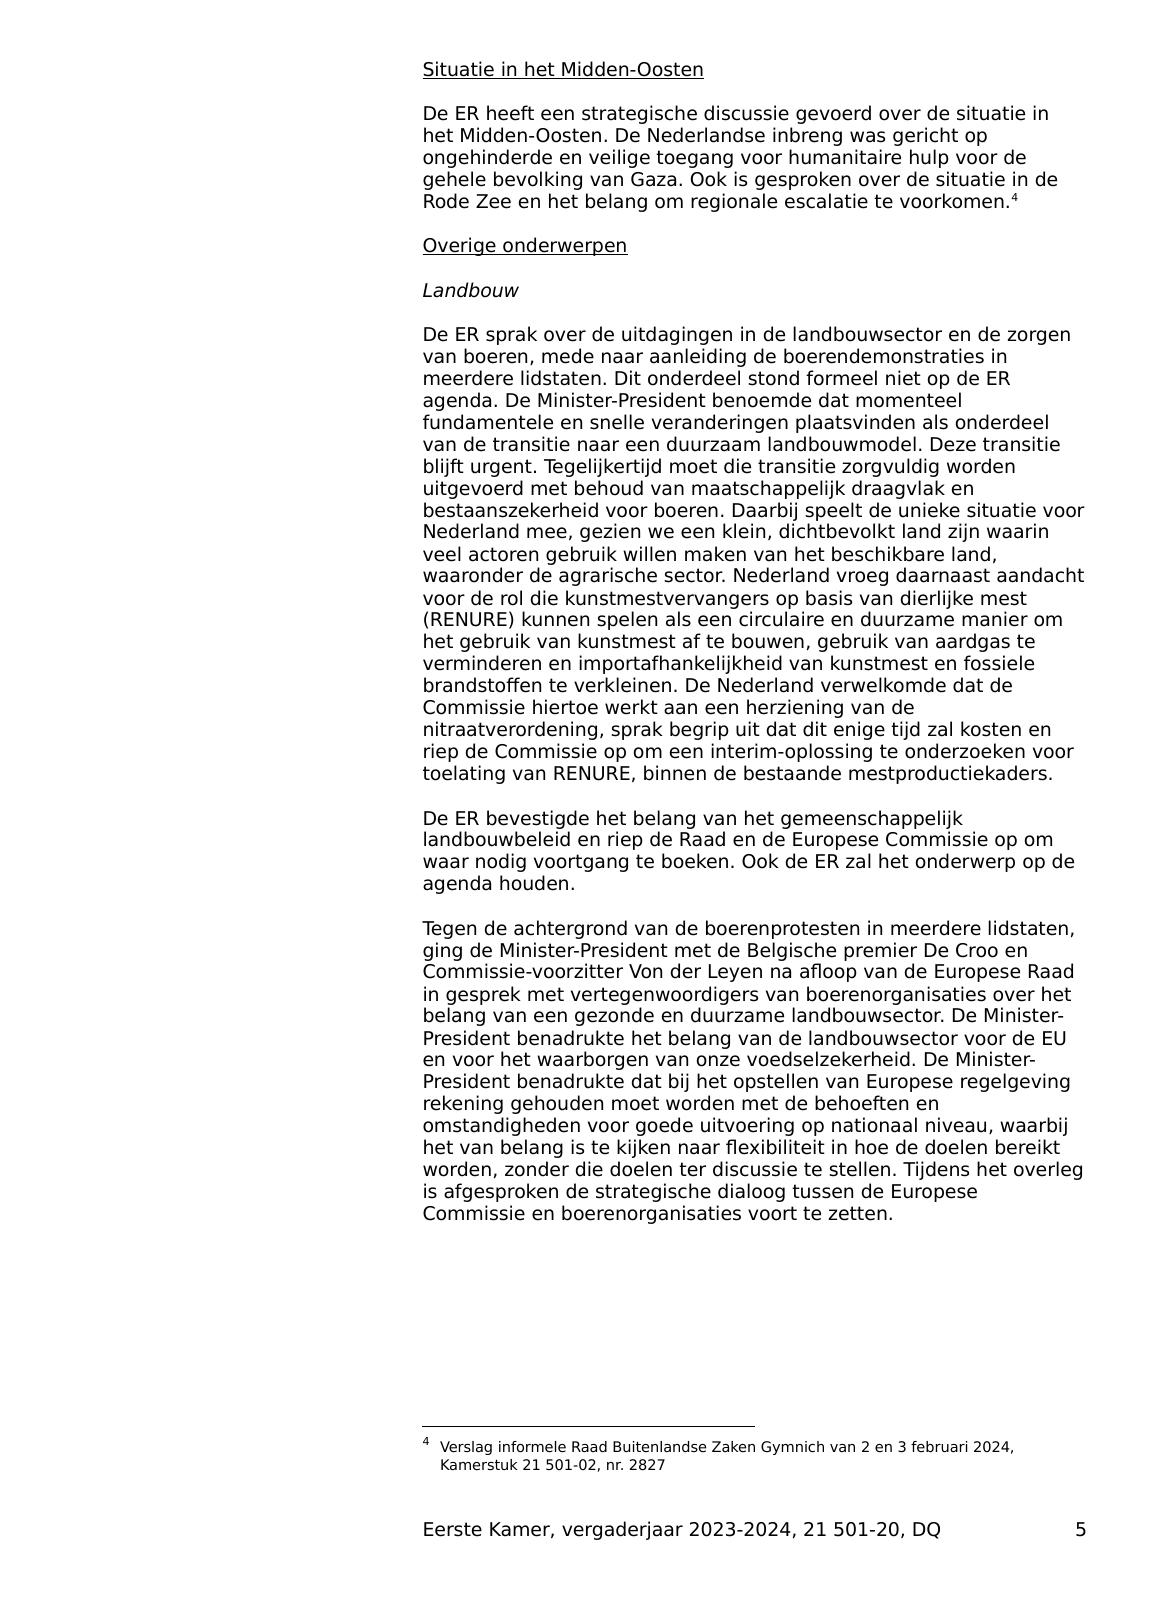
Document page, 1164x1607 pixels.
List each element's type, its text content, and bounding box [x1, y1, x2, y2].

text Verslag informele Raad Buitenlandse Zaken Gymnich van 2 en 3 februari 2024, Kamerstuk 21 501-02, nr. 2827 [422, 1435, 1087, 1474]
text De ER sprak over de uitdagingen in de landbouwsector en de zorgen van boeren, mede naar aanleiding de boerendemonstraties in meerdere lidstaten. Dit onderdeel stond formeel niet op de ER agenda. De Minister-President benoemde dat momenteel fundamentele en snelle veranderingen plaatsvinden als onderdeel van de transitie naar een duurzaam landbouwmodel. Deze transitie blijft urgent. Tegelijkertijd moet die transitie zorgvuldig worden uitgevoerd met behoud van maatschappelijk draagvlak en bestaanszekerheid voor boeren. Daarbij speelt de unieke situatie voor Nederland mee, gezien we een klein, dichtbevolkt land zijn waarin veel actoren gebruik willen maken van het beschikbare land, waaronder de agrarische sector. Nederland vroeg daarnaast aandacht voor de rol die kunstmestvervangers op basis van dierlijke mest (RENURE) kunnen spelen als een circulaire en duurzame manier om het gebruik van kunstmest af te bouwen, gebruik van aardgas te verminderen en importafhankelijkheid van kunstmest en fossiele brandstoffen te verkleinen. De Nederland verwelkomde dat de Commissie hiertoe werkt aan een herziening van de nitraatverordening, sprak begrip uit dat dit enige tijd zal kosten en riep de Commissie op om een interim-oplossing te onderzoeken voor toelating van RENURE, binnen de bestaande mestproductiekaders. [422, 324, 1087, 785]
text De ER heeft een strategische discussie gevoerd over de situatie in het Midden-Oosten. De Nederlandse inbreng was gericht op ongehinderde en veilige toegang voor humanitaire hulp voor de gehele bevolking van Gaza. Ook is gesproken over de situatie in de Rode Zee en het belang om regionale escalatie te voorkomen. [422, 103, 1087, 213]
text De ER bevestigde het belang van het gemeenschappelijk landbouwbeleid en riep de Raad en de Europese Commissie op om waar nodig voortgang te boeken. Ook de ER zal het onderwerp op de agenda houden. [422, 807, 1087, 895]
subtitle Situatie in het Midden-Oosten [422, 59, 1087, 81]
text Tegen de achtergrond van de boerenprotesten in meerdere lidstaten, ging de Minister-President met de Belgische premier De Croo en Commissie-voorzitter Von der Leyen na afloop van de Europese Raad in gesprek met vertegenwoordigers van boerenorganisaties over het belang van een gezonde en duurzame landbouwsector. De Minister-President benadrukte het belang van de landbouwsector voor de EU en voor het waarborgen van onze voedselzekerheid. De Minister-President benadrukte dat bij het opstellen van Europese regelgeving rekening gehouden moet worden met de behoeften en omstandigheden voor goede uitvoering op nationaal niveau, waarbij het van belang is te kijken naar flexibiliteit in hoe de doelen bereikt worden, zonder die doelen ter discussie te stellen. Tijdens het overleg is afgesproken de strategische dialoog tussen de Europese Commissie en boerenorganisaties voort te zetten. [422, 917, 1087, 1225]
subtitle Landbouw [422, 279, 1087, 301]
subtitle Overige onderwerpen [422, 235, 1087, 257]
